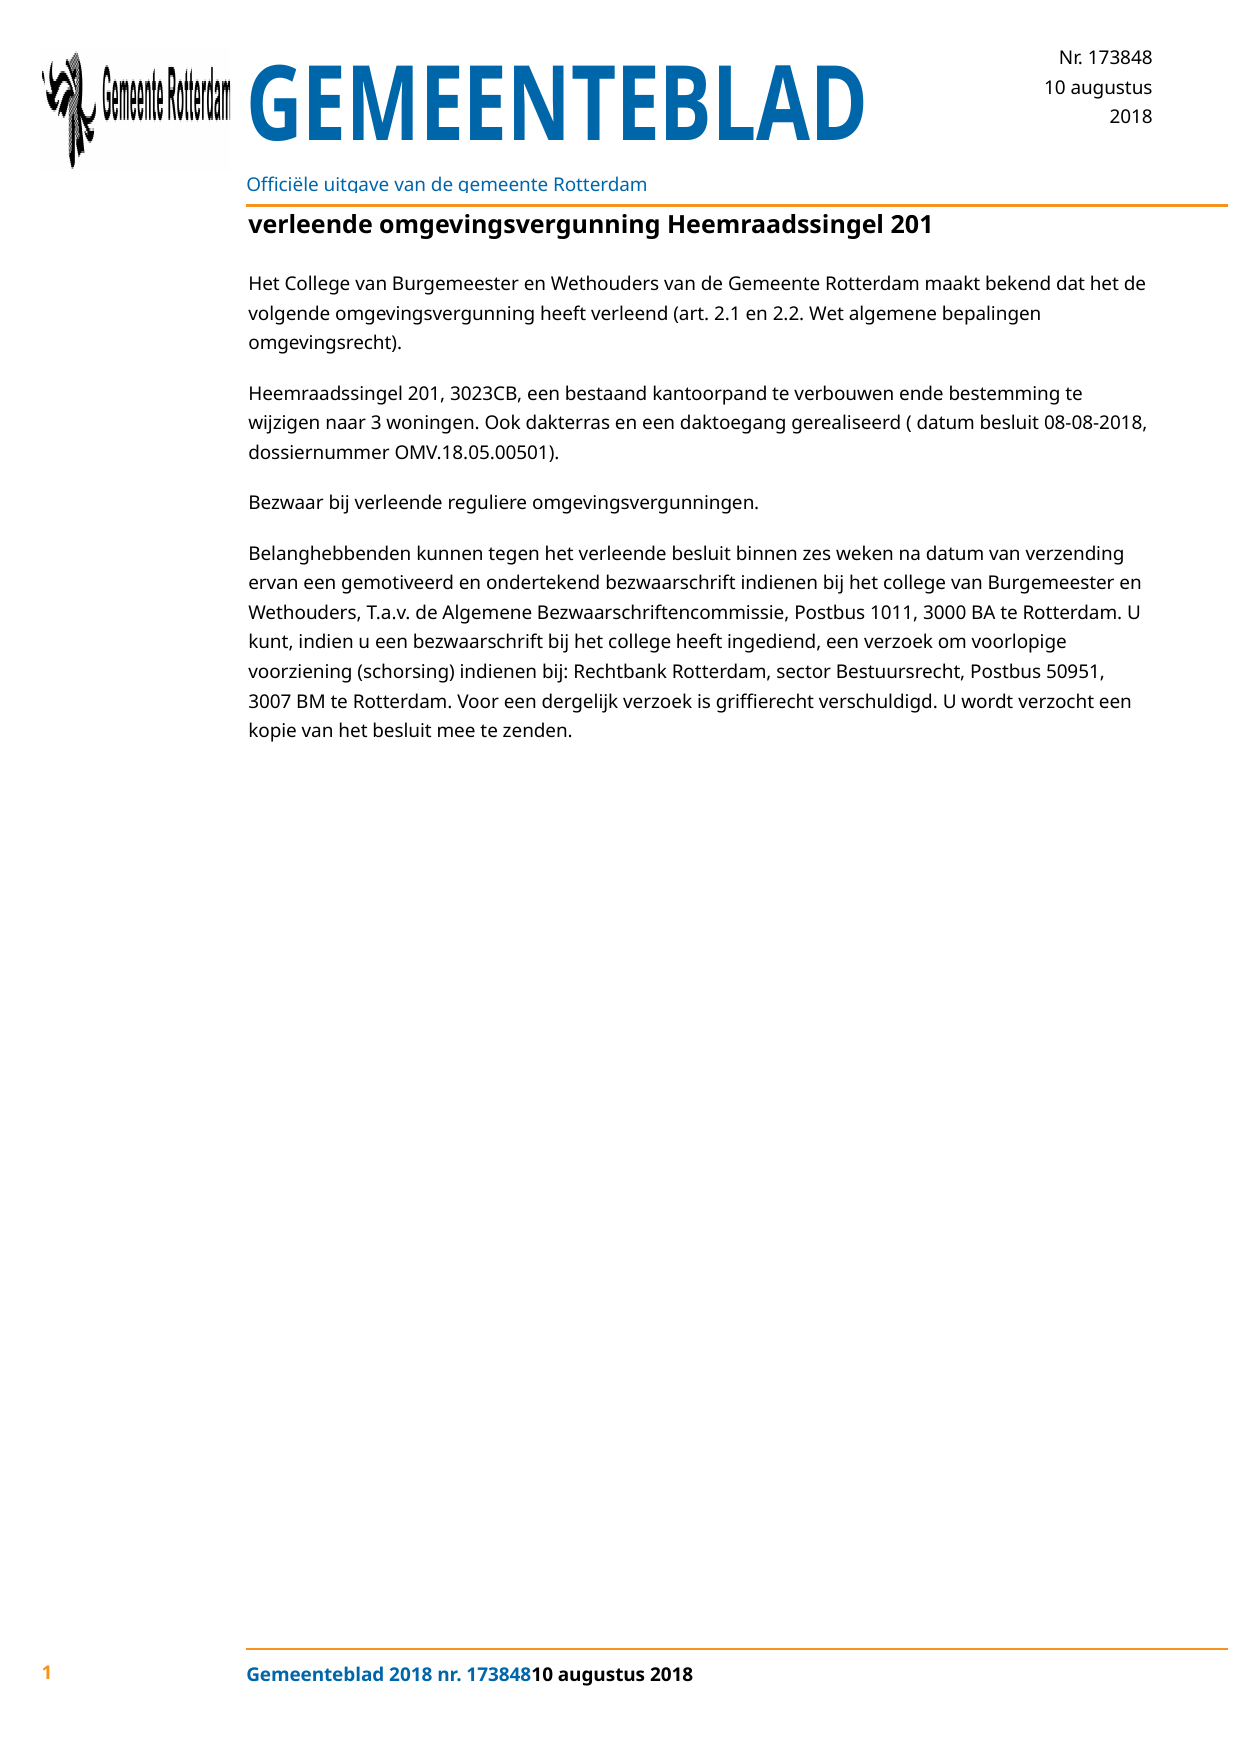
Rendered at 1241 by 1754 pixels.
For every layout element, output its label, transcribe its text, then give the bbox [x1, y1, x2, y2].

text Heemraadssingel 201, 3023CB, een bestaand kantoorpand te verbouwen ende bestemming te wijzigen naar 3 woningen. Ook dakterras en een daktoegang gerealiseerd ( datum besluit 08-08-2018, dossiernummer OMV.18.05.00501). [248, 380, 1152, 465]
text Bezwaar bij verleende reguliere omgevingsvergunningen. [248, 489, 1152, 515]
text Het College van Burgemeester en Wethouders van de Gemeente Rotterdam maakt bekend dat het de volgende omgevingsvergunning heeft verleend (art. 2.1 en 2.2. Wet algemene bepalingen omgevingsrecht). [248, 270, 1152, 355]
picture [41, 47, 231, 172]
text Belanghebbenden kunnen tegen het verleende besluit binnen zes weken na datum van verzending ervan een gemotiveerd en ondertekend bezwaarschrift indienen bij het college van Burgemeester en Wethouders, T.a.v. de Algemene Bezwaarschriftencommissie, Postbus 1011, 3000 BA te Rotterdam. U kunt, indien u een bezwaarschrift bij het college heeft ingediend, een verzoek om voorlopige voorziening (schorsing) indienen bij: Rechtbank Rotterdam, sector Bestuursrecht, Postbus 50951, 3007 BM te Rotterdam. Voor een dergelijk verzoek is griffierecht verschuldigd. U wordt verzocht een kopie van het besluit mee te zenden. [248, 540, 1152, 743]
text verleende omgevingsvergunning Heemraadssingel 201 [248, 207, 1152, 241]
